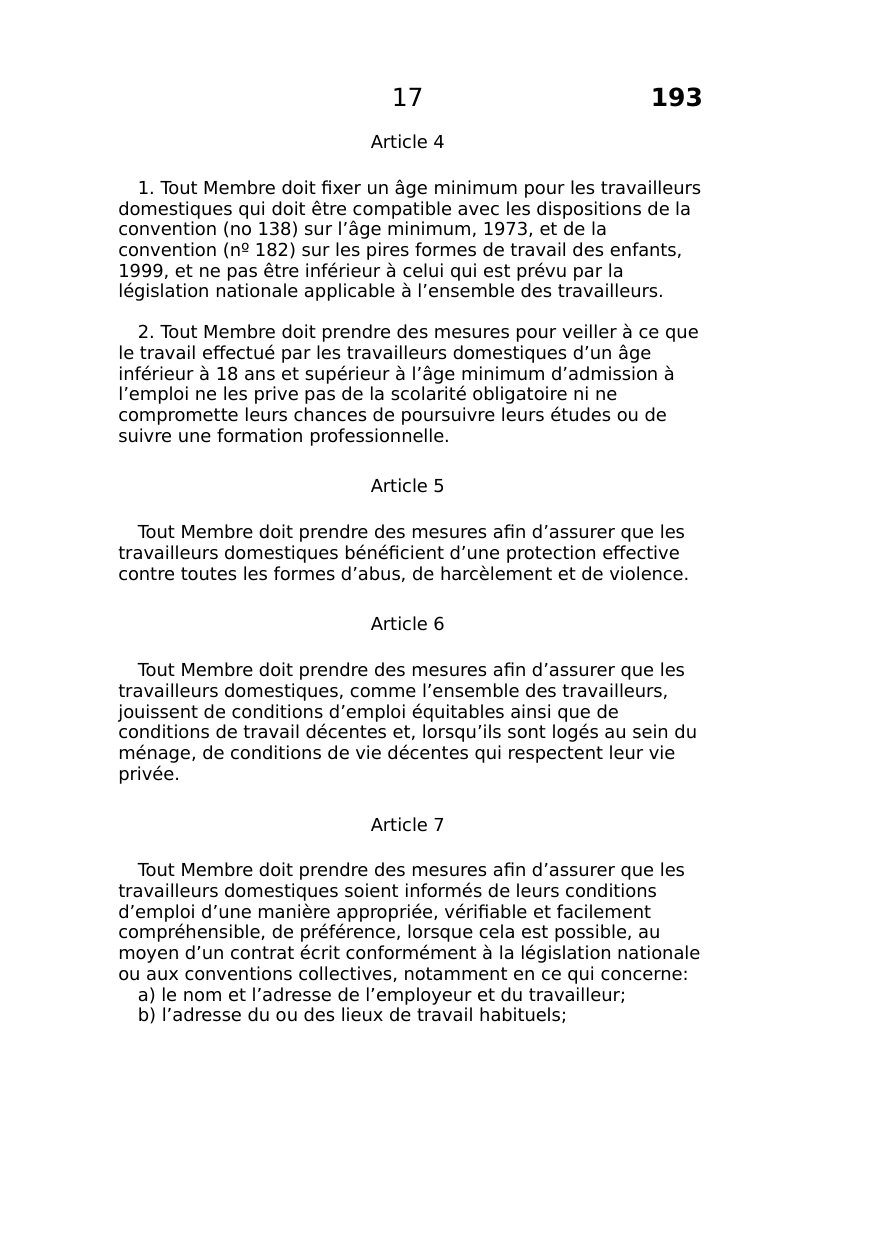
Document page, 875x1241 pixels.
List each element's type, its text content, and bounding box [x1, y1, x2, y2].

text 2. Tout Membre doit prendre des mesures pour veiller à ce que le travail effectué par les travailleurs domestiques d’un âge inférieur à 18 ans et supérieur à l’âge minimum d’admission à l’emploi ne les prive pas de la scolarité obligatoire ni ne compromette leurs chances de poursuivre leurs études ou de suivre une formation professionnelle. [118, 322, 703, 446]
text 1. Tout Membre doit fixer un âge minimum pour les travailleurs domestiques qui doit être compatible avec les dispositions de la convention (no 138) sur l’âge minimum, 1973, et de la convention (nº 182) sur les pires formes de travail des enfants, 1999, et ne pas être inférieur à celui qui est prévu par la législation nationale applicable à l’ensemble des travailleurs. [118, 178, 703, 302]
text Tout Membre doit prendre des mesures afin d’assurer que les travailleurs domestiques bénéficient d’une protection effective contre toutes les formes d’abus, de harcèlement et de violence. [118, 522, 703, 584]
subtitle Article 7 [118, 814, 703, 835]
subtitle Article 5 [118, 476, 703, 497]
text Tout Membre doit prendre des mesures afin d’assurer que les travailleurs domestiques soient informés de leurs conditions d’emploi d’une manière appropriée, vérifiable et facilement compréhensible, de préférence, lorsque cela est possible, au moyen d’un contrat écrit conformément à la législation nationale ou aux conventions collectives, notamment en ce qui concerne: [118, 860, 703, 984]
text b) l’adresse du ou des lieux de travail habituels; [118, 1005, 703, 1026]
text Tout Membre doit prendre des mesures afin d’assurer que les travailleurs domestiques, comme l’ensemble des travailleurs, jouissent de conditions d’emploi équitables ainsi que de conditions de travail décentes et, lorsqu’ils sont logés au sein du ménage, de conditions de vie décentes qui respectent leur vie privée. [118, 660, 703, 784]
subtitle Article 6 [118, 614, 703, 635]
subtitle Article 4 [118, 132, 703, 153]
text a) le nom et l’adresse de l’employeur et du travailleur; [118, 984, 703, 1005]
